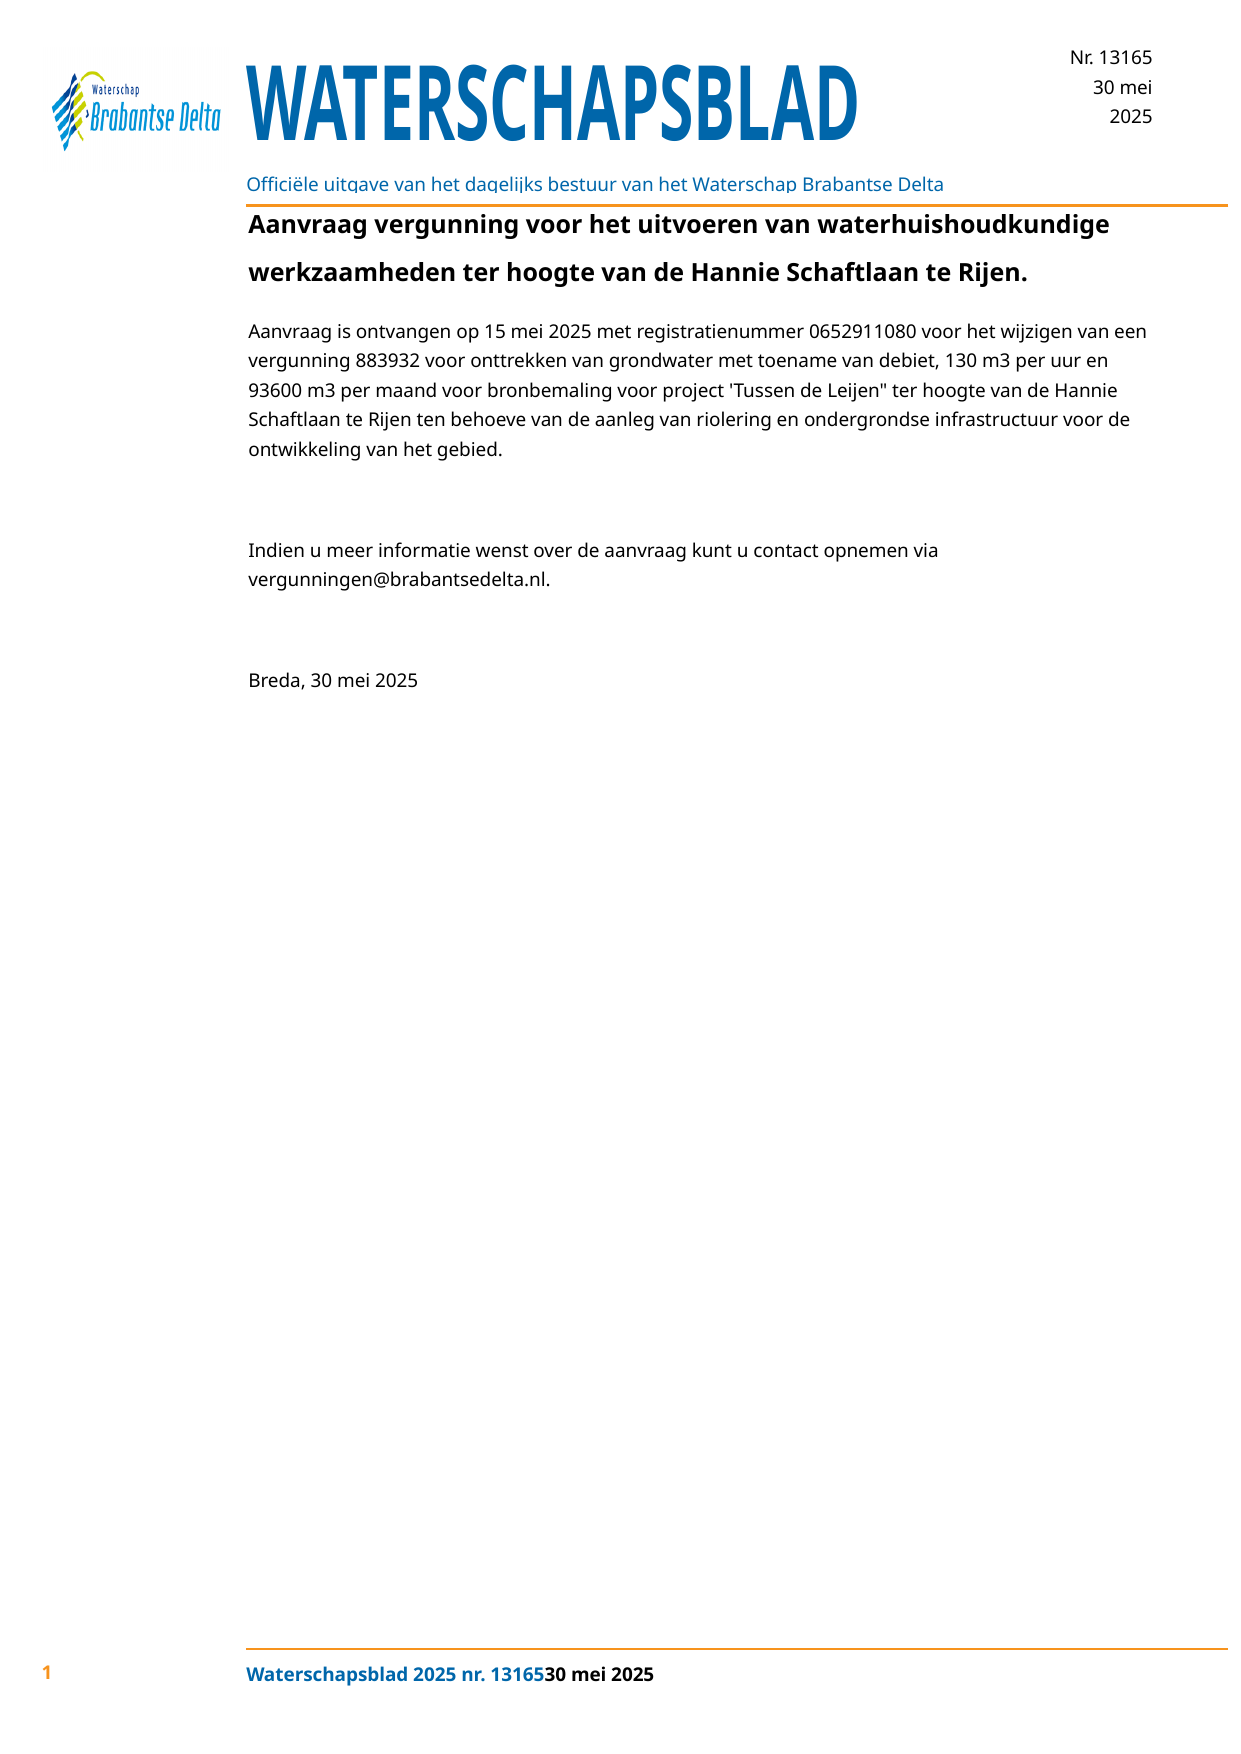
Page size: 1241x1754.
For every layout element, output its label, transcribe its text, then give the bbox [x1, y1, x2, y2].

picture [41, 47, 231, 172]
text Indien u meer informatie wenst over de aanvraag kunt u contact opnemen via vergunningen@brabantsedelta.nl. [248, 537, 1152, 592]
text Breda, 30 mei 2025 [248, 667, 1152, 693]
text Aanvraag vergunning voor het uitvoeren van waterhuishoudkundige werkzaamheden ter hoogte van de Hannie Schaftlaan te Rijen. [248, 207, 1152, 288]
text Aanvraag is ontvangen op 15 mei 2025 met registratienummer 0652911080 voor het wijzigen van een vergunning 883932 voor onttrekken van grondwater met toename van debiet, 130 m3 per uur en 93600 m3 per maand voor bronbemaling voor project 'Tussen de Leijen" ter hoogte van de Hannie Schaftlaan te Rijen ten behoeve van de aanleg van riolering en ondergrondse infrastructuur voor de ontwikkeling van het gebied. [248, 318, 1152, 462]
